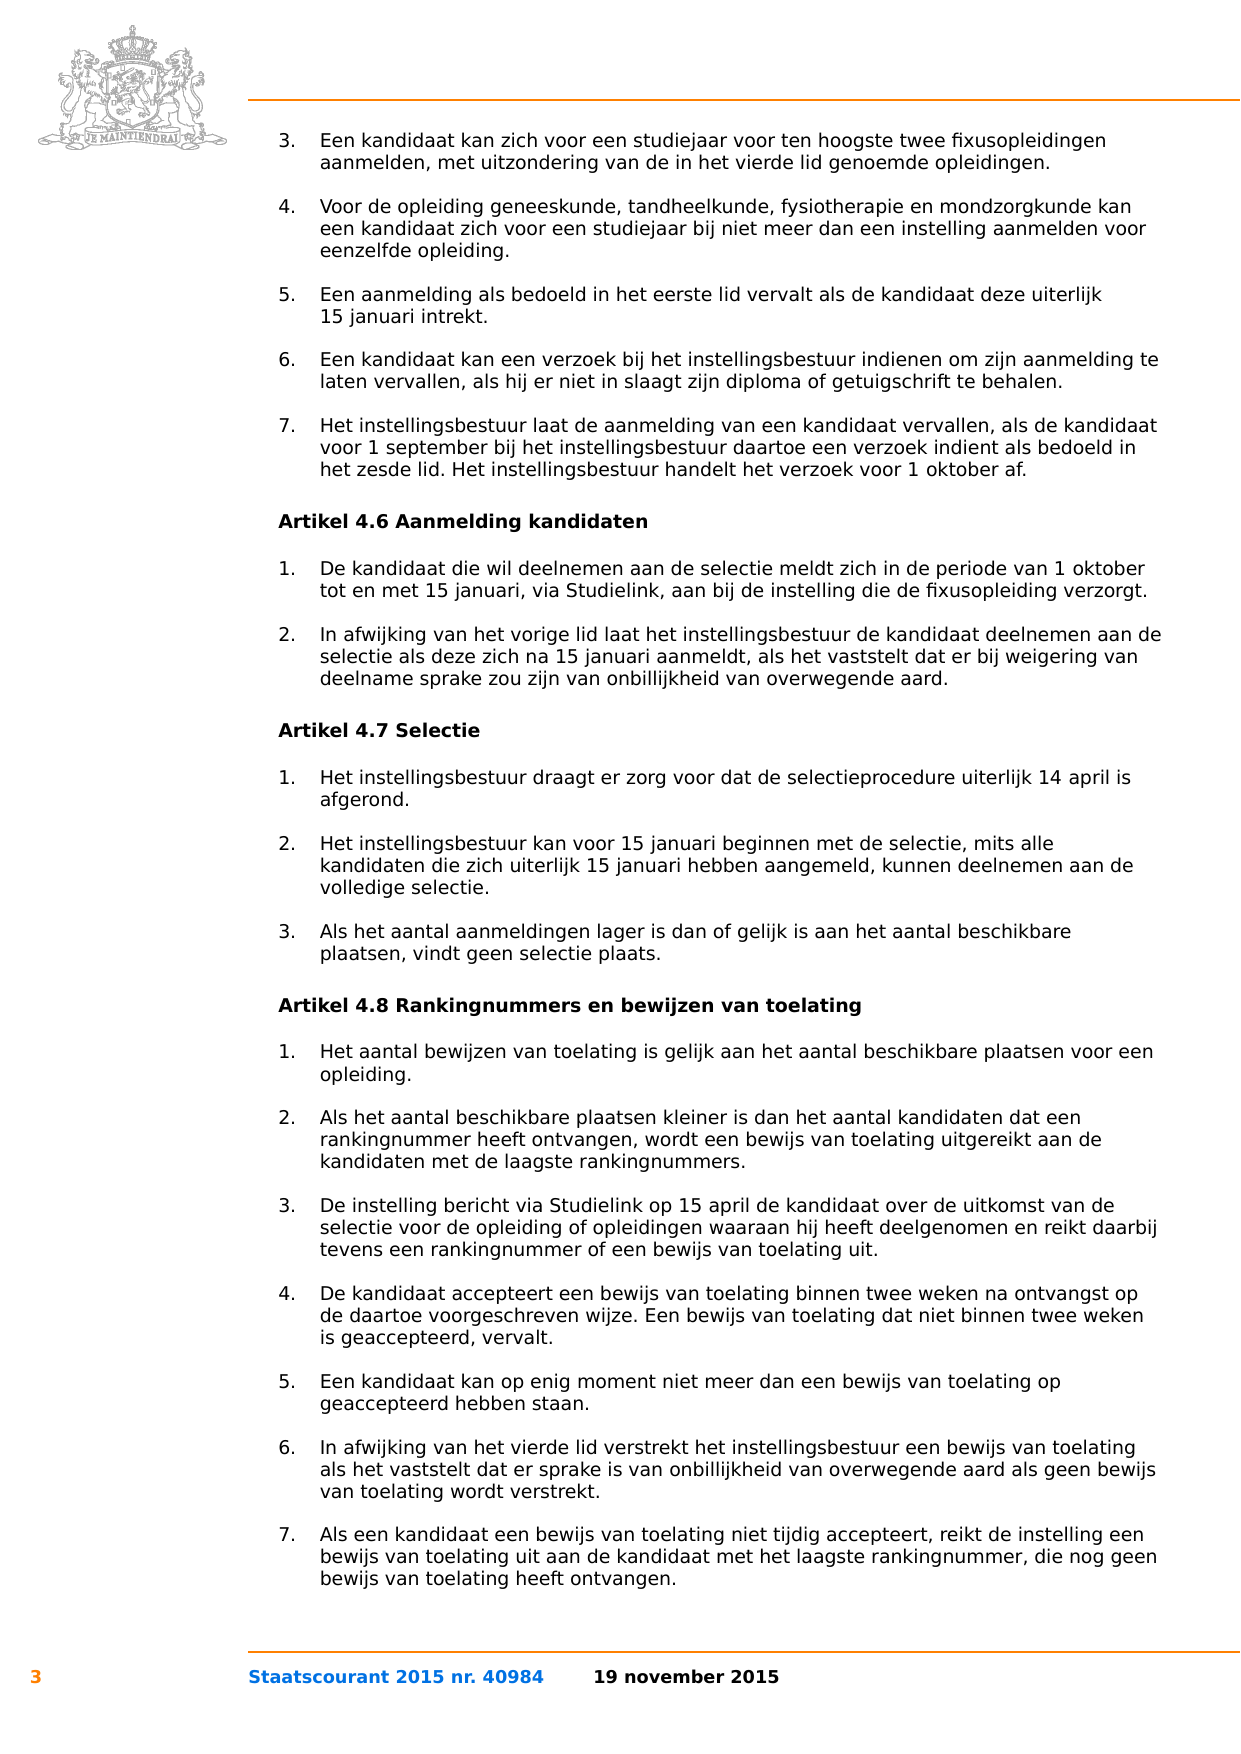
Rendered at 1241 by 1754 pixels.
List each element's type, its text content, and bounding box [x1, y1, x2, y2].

text 2. Als het aantal beschikbare plaatsen kleiner is dan het aantal kandidaten dat een rankingnummer heeft ontvangen, wordt een bewijs van toelating uitgereikt aan de kandidaten met de laagste rankingnummers. [278, 1107, 1163, 1173]
text 5. Een aanmelding als bedoeld in het eerste lid vervalt als de kandidaat deze uiterlijk 15 januari intrekt. [278, 283, 1163, 327]
text 1. De kandidaat die wil deelnemen aan de selectie meldt zich in de periode van 1 oktober tot en met 15 januari, via Studielink, aan bij de instelling die de fixusopleiding verzorgt. [278, 558, 1163, 602]
text 6. Een kandidaat kan een verzoek bij het instellingsbestuur indienen om zijn aanmelding te laten vervallen, als hij er niet in slaagt zijn diploma of getuigschrift te behalen. [278, 349, 1163, 393]
text 3. Een kandidaat kan zich voor een studiejaar voor ten hoogste twee fixusopleidingen aanmelden, met uitzondering van de in het vierde lid genoemde opleidingen. [278, 130, 1163, 174]
subtitle Artikel 4.6 Aanmelding kandidaten [278, 511, 1163, 533]
text 3. Als het aantal aanmeldingen lager is dan of gelijk is aan het aantal beschikbare plaatsen, vindt geen selectie plaats. [278, 921, 1163, 964]
text 4. Voor de opleiding geneeskunde, tandheelkunde, fysiotherapie en mondzorgkunde kan een kandidaat zich voor een studiejaar bij niet meer dan een instelling aanmelden voor eenzelfde opleiding. [278, 196, 1163, 262]
picture [38, 25, 227, 150]
text 7. Het instellingsbestuur laat de aanmelding van een kandidaat vervallen, als de kandidaat voor 1 september bij het instellingsbestuur daartoe een verzoek indient als bedoeld in het zesde lid. Het instellingsbestuur handelt het verzoek voor 1 oktober af. [278, 415, 1163, 481]
text 7. Als een kandidaat een bewijs van toelating niet tijdig accepteert, reikt de instelling een bewijs van toelating uit aan de kandidaat met het laagste rankingnummer, die nog geen bewijs van toelating heeft ontvangen. [278, 1524, 1163, 1590]
text 5. Een kandidaat kan op enig moment niet meer dan een bewijs van toelating op geaccepteerd hebben staan. [278, 1371, 1163, 1415]
subtitle Artikel 4.8 Rankingnummers en bewijzen van toelating [278, 994, 1163, 1016]
text 3. De instelling bericht via Studielink op 15 april de kandidaat over de uitkomst van de selectie voor de opleiding of opleidingen waaraan hij heeft deelgenomen en reikt daarbij tevens een rankingnummer of een bewijs van toelating uit. [278, 1195, 1163, 1261]
text 1. Het instellingsbestuur draagt er zorg voor dat de selectieprocedure uiterlijk 14 april is afgerond. [278, 767, 1163, 811]
text 2. Het instellingsbestuur kan voor 15 januari beginnen met de selectie, mits alle kandidaten die zich uiterlijk 15 januari hebben aangemeld, kunnen deelnemen aan de volledige selectie. [278, 833, 1163, 899]
text 1. Het aantal bewijzen van toelating is gelijk aan het aantal beschikbare plaatsen voor een opleiding. [278, 1041, 1163, 1085]
text 4. De kandidaat accepteert een bewijs van toelating binnen twee weken na ontvangst op de daartoe voorgeschreven wijze. Een bewijs van toelating dat niet binnen twee weken is geaccepteerd, vervalt. [278, 1283, 1163, 1349]
text 2. In afwijking van het vorige lid laat het instellingsbestuur de kandidaat deelnemen aan de selectie als deze zich na 15 januari aanmeldt, als het vaststelt dat er bij weigering van deelname sprake zou zijn van onbillijkheid van overwegende aard. [278, 624, 1163, 690]
subtitle Artikel 4.7 Selectie [278, 720, 1163, 742]
text 6. In afwijking van het vierde lid verstrekt het instellingsbestuur een bewijs van toelating als het vaststelt dat er sprake is van onbillijkheid van overwegende aard als geen bewijs van toelating wordt verstrekt. [278, 1437, 1163, 1502]
